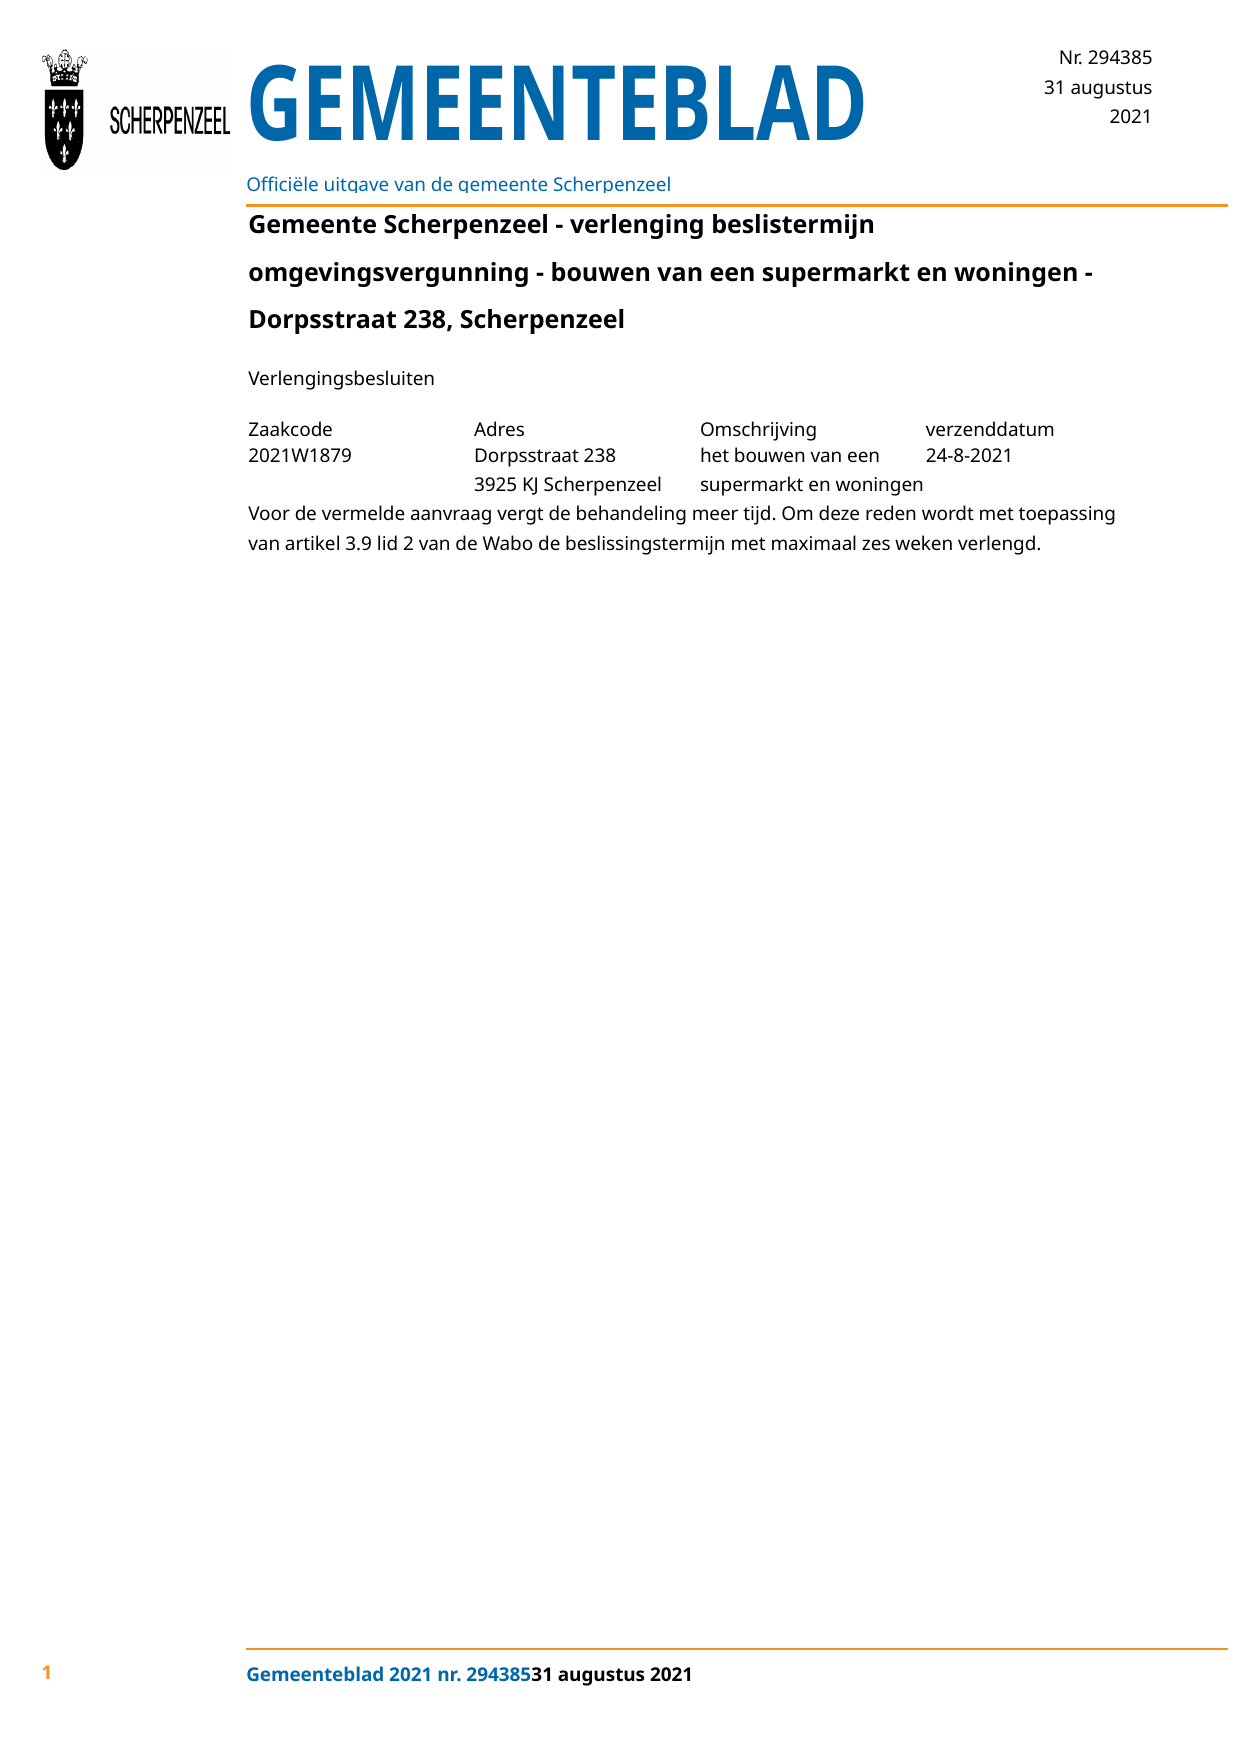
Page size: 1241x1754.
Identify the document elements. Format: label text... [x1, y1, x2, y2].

table_cell 24-8-2021 [926, 442, 1152, 497]
text Gemeente Scherpenzeel - verlenging beslistermijn omgevingsvergunning - bouwen van een supermarkt en woningen - Dorpsstraat 238, Scherpenzeel [248, 207, 1152, 336]
table_header Adres [474, 416, 700, 442]
table_header Zaakcode [248, 416, 474, 442]
table_header verzenddatum [926, 416, 1152, 442]
table_cell 2021W1879 [248, 442, 474, 497]
text Verlengingsbesluiten [248, 366, 1152, 391]
text Voor de vermelde aanvraag vergt de behandeling meer tijd. Om deze reden wordt met toepassing van artikel 3.9 lid 2 van de Wabo de beslissingstermijn met maximaal zes weken verlengd. [248, 500, 1152, 556]
table_cell het bouwen van een supermarkt en woningen [700, 442, 926, 497]
picture [41, 47, 231, 172]
table_header Omschrijving [700, 416, 926, 442]
table_cell Dorpsstraat 238 3925 KJ Scherpenzeel [474, 442, 700, 497]
